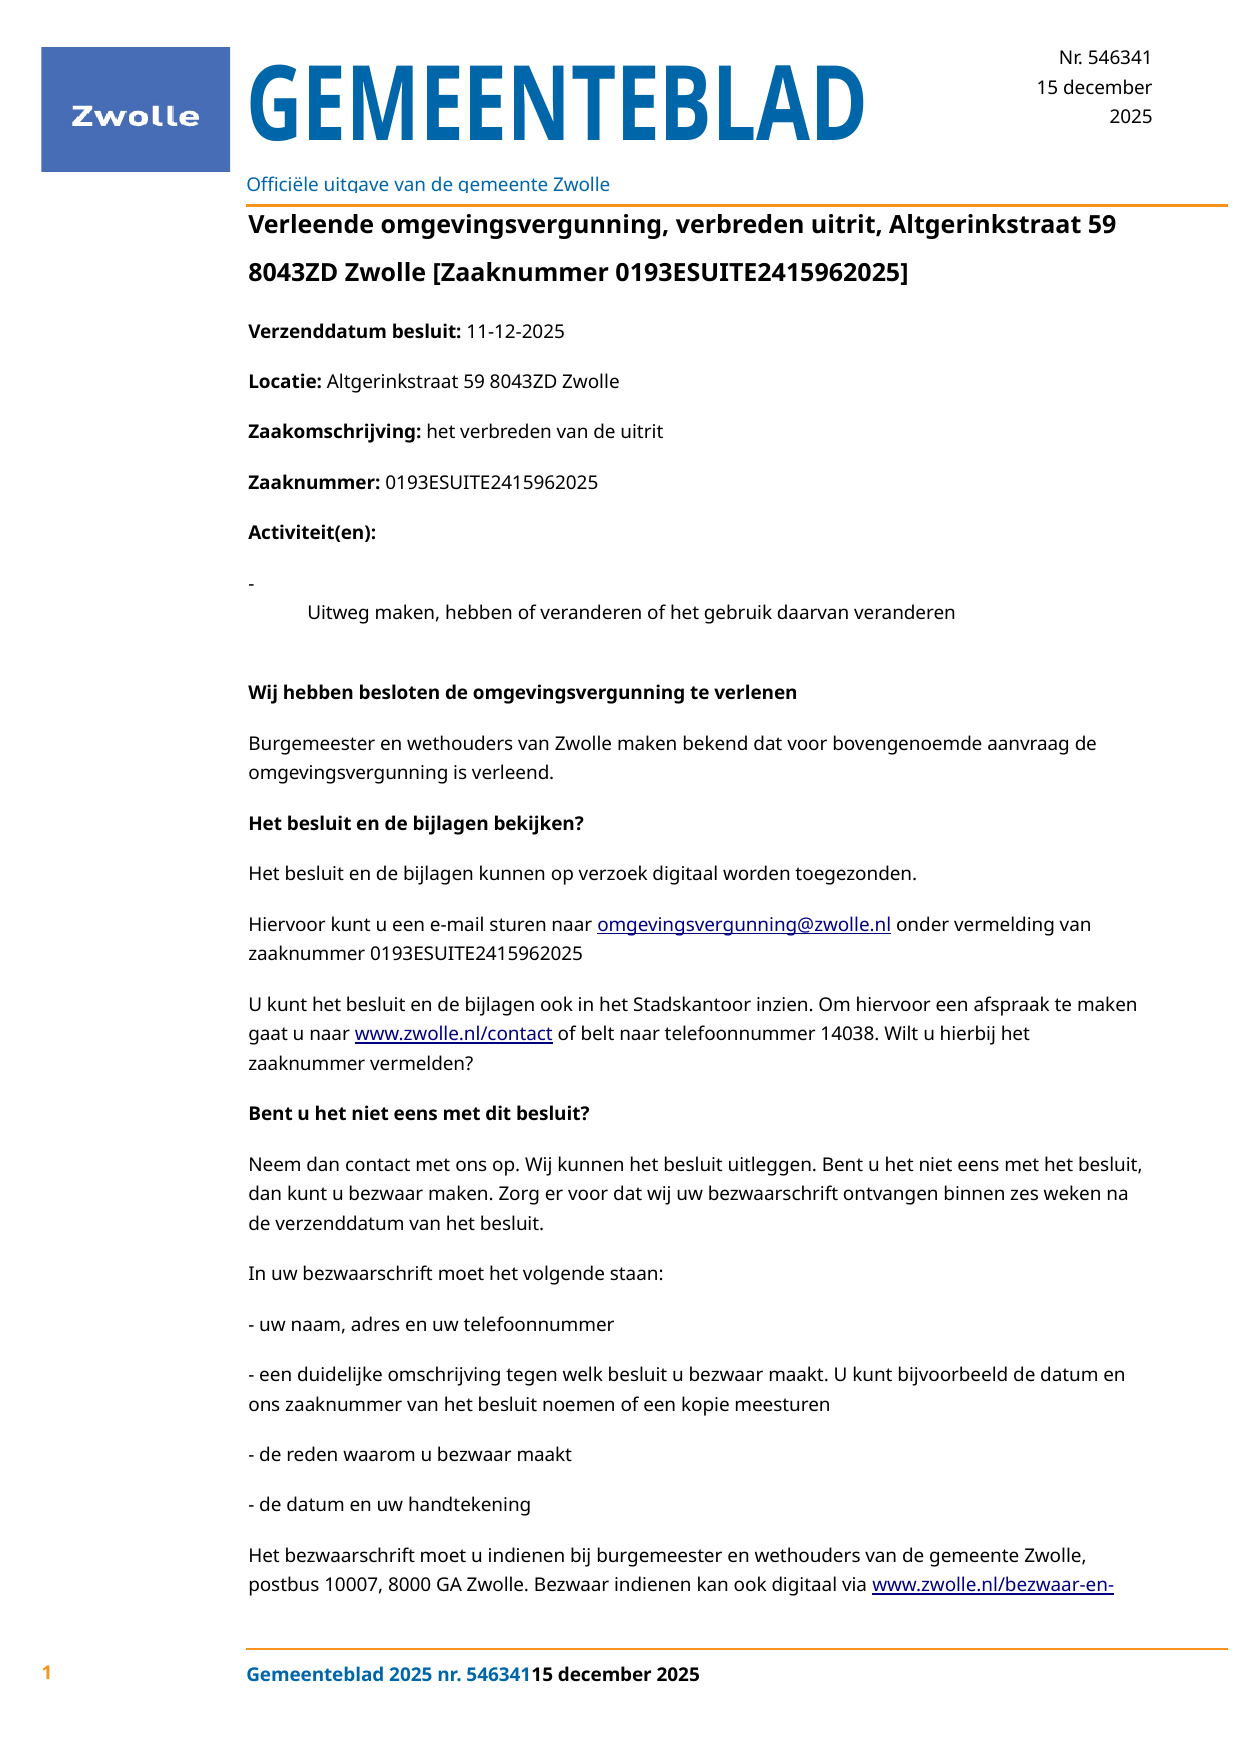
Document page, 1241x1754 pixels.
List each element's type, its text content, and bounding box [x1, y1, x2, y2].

text Zaakomschrijving: het verbreden van de uitrit [248, 419, 1152, 444]
text Activiteit(en): [248, 519, 1152, 545]
text In uw bezwaarschrift moet het volgende staan: [248, 1260, 1152, 1286]
text Bent u het niet eens met dit besluit? [248, 1100, 1152, 1126]
text Wij hebben besloten de omgevingsvergunning te verlenen [248, 679, 1152, 705]
text Neem dan contact met ons op. Wij kunnen het besluit uitleggen. Bent u het niet eens met het besluit, dan kunt u bezwaar maken. Zorg er voor dat wij uw bezwaarschrift ontvangen binnen zes weken na de verzenddatum van het besluit. [248, 1151, 1152, 1236]
text Het besluit en de bijlagen kunnen op verzoek digitaal worden toegezonden. [248, 860, 1152, 886]
text Verleende omgevingsvergunning, verbreden uitrit, Altgerinkstraat 59 8043ZD Zwolle [Zaaknummer 0193ESUITE2415962025] [248, 207, 1152, 288]
text Verzenddatum besluit: 11-12-2025 [248, 318, 1152, 344]
list Uitweg maken, hebben of veranderen of het gebruik daarvan veranderen [248, 599, 1152, 625]
text - een duidelijke omschrijving tegen welk besluit u bezwaar maakt. U kunt bijvoorbeeld de datum en ons zaaknummer van het besluit noemen of een kopie meesturen [248, 1361, 1152, 1417]
text - de reden waarom u bezwaar maakt [248, 1441, 1152, 1467]
text Het bezwaarschrift moet u indienen bij burgemeester en wethouders van de gemeente Zwolle, postbus 10007, 8000 GA Zwolle. Bezwaar indienen kan ook digitaal via www.zwolle.nl/bezwaar-en- [248, 1542, 1152, 1597]
text Locatie: Altgerinkstraat 59 8043ZD Zwolle [248, 368, 1152, 394]
text Hiervoor kunt u een e-mail sturen naar omgevingsvergunning@zwolle.nl onder vermelding van zaaknummer 0193ESUITE2415962025 [248, 911, 1152, 966]
picture [41, 47, 231, 172]
text U kunt het besluit en de bijlagen ook in het Stadskantoor inzien. Om hiervoor een afspraak te maken gaat u naar www.zwolle.nl/contact of belt naar telefoonnummer 14038. Wilt u hierbij het zaaknummer vermelden? [248, 991, 1152, 1076]
text Burgemeester en wethouders van Zwolle maken bekend dat voor bovengenoemde aanvraag de omgevingsvergunning is verleend. [248, 730, 1152, 785]
text - de datum en uw handtekening [248, 1492, 1152, 1517]
text Het besluit en de bijlagen bekijken? [248, 810, 1152, 836]
text - uw naam, adres en uw telefoonnummer [248, 1311, 1152, 1337]
text Zaaknummer: 0193ESUITE2415962025 [248, 469, 1152, 495]
